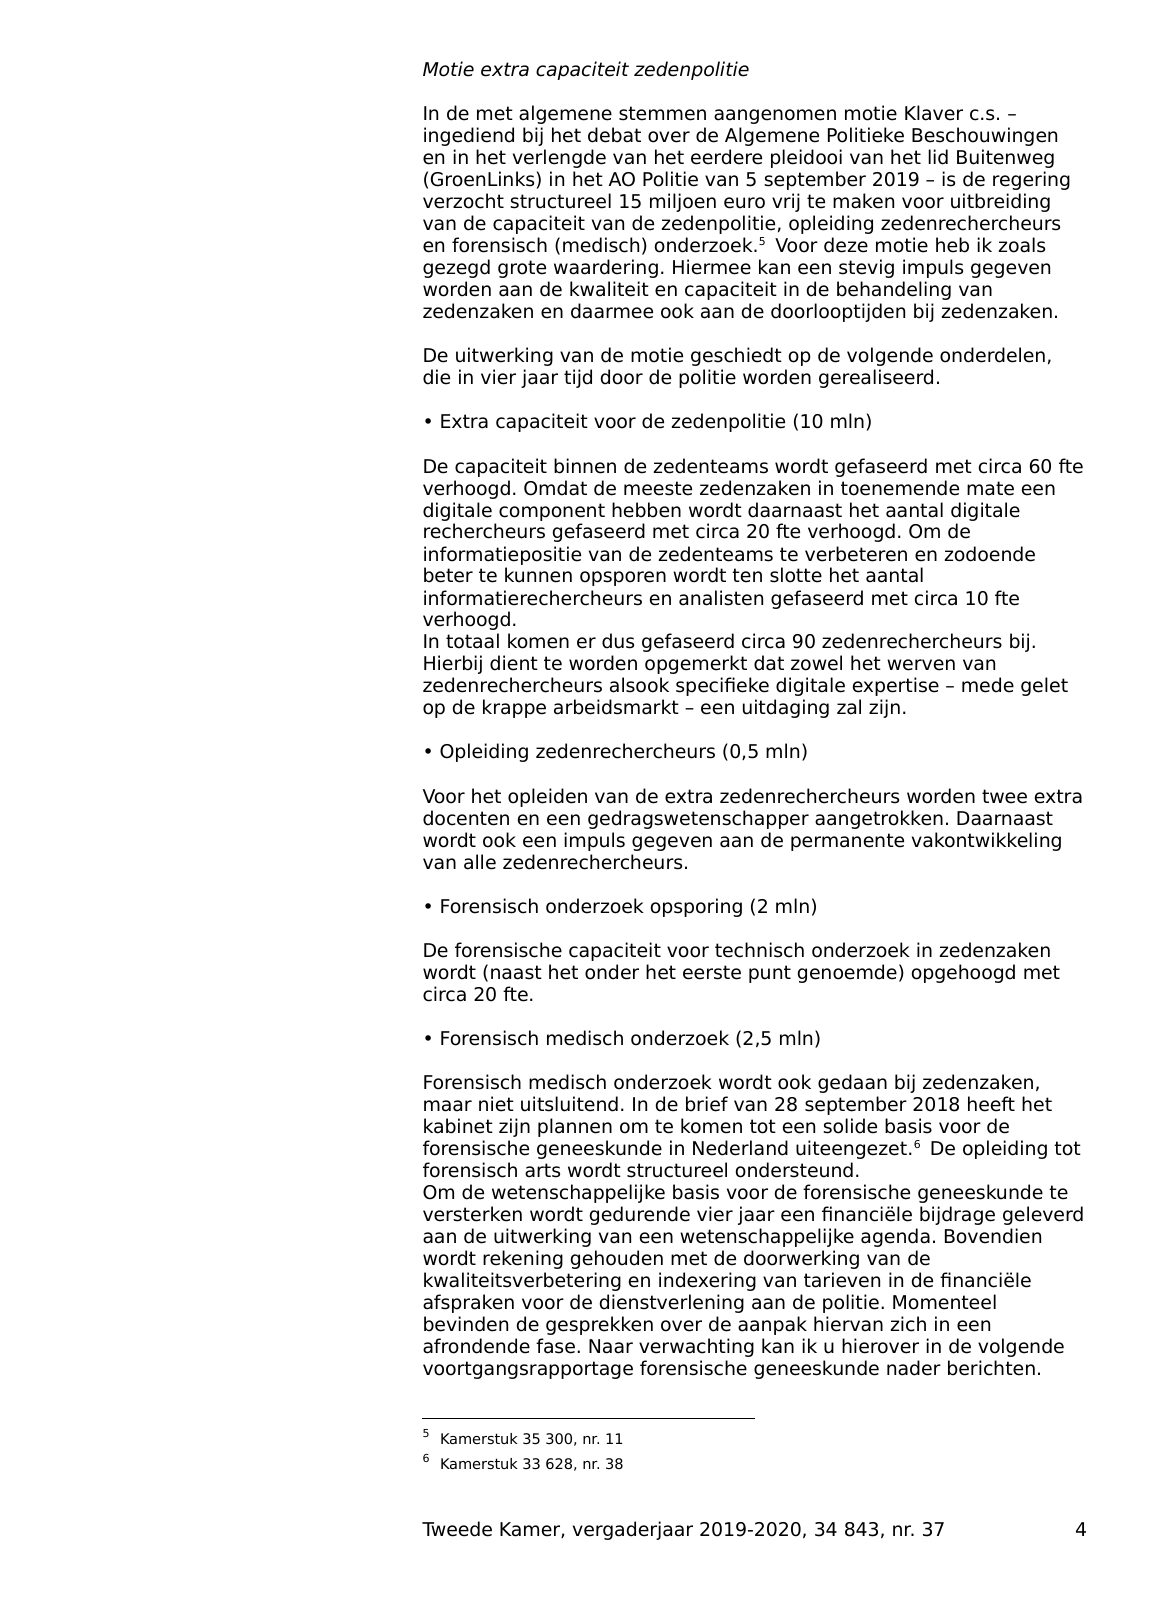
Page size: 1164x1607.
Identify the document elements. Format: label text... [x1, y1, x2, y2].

text De forensische capaciteit voor technisch onderzoek in zedenzaken wordt (naast het onder het eerste punt genoemde) opgehoogd met circa 20 fte. [422, 940, 1087, 1006]
text De uitwerking van de motie geschiedt op de volgende onderdelen, die in vier jaar tijd door de politie worden gerealiseerd. [422, 345, 1087, 389]
text Voor het opleiden van de extra zedenrechercheurs worden twee extra docenten en een gedragswetenschapper aangetrokken. Daarnaast wordt ook een impuls gegeven aan de permanente vakontwikkeling van alle zedenrechercheurs. [422, 786, 1087, 873]
text Kamerstuk 35 300, nr. 11 [422, 1427, 1087, 1449]
subtitle Motie extra capaciteit zedenpolitie [422, 59, 1087, 81]
subtitle • Forensisch onderzoek opsporing (2 mln) [422, 896, 1087, 918]
subtitle • Forensisch medisch onderzoek (2,5 mln) [422, 1028, 1087, 1050]
text Om de wetenschappelijke basis voor de forensische geneeskunde te versterken wordt gedurende vier jaar een financiële bijdrage geleverd aan de uitwerking van een wetenschappelijke agenda. Bovendien wordt rekening gehouden met de doorwerking van de kwaliteitsverbetering en indexering van tarieven in de financiële afspraken voor de dienstverlening aan de politie. Momenteel bevinden de gesprekken over de aanpak hiervan zich in een afrondende fase. Naar verwachting kan ik u hierover in de volgende voortgangsrapportage forensische geneeskunde nader berichten. [422, 1182, 1087, 1380]
text In de met algemene stemmen aangenomen motie Klaver c.s. – ingediend bij het debat over de Algemene Politieke Beschouwingen en in het verlengde van het eerdere pleidooi van het lid Buitenweg (GroenLinks) in het AO Politie van 5 september 2019 – is de regering verzocht structureel 15 miljoen euro vrij te maken voor uitbreiding van de capaciteit van de zedenpolitie, opleiding zedenrechercheurs en forensisch (medisch) onderzoek. Voor deze motie heb ik zoals gezegd grote waardering. Hiermee kan een stevig impuls gegeven worden aan de kwaliteit en capaciteit in de behandeling van zedenzaken en daarmee ook aan de doorlooptijden bij zedenzaken. [422, 103, 1087, 323]
subtitle • Opleiding zedenrechercheurs (0,5 mln) [422, 741, 1087, 763]
text Forensisch medisch onderzoek wordt ook gedaan bij zedenzaken, maar niet uitsluitend. In de brief van 28 september 2018 heeft het kabinet zijn plannen om te komen tot een solide basis voor de forensische geneeskunde in Nederland uiteengezet. De opleiding tot forensisch arts wordt structureel ondersteund. [422, 1072, 1087, 1182]
subtitle • Extra capaciteit voor de zedenpolitie (10 mln) [422, 411, 1087, 433]
text Kamerstuk 33 628, nr. 38 [422, 1452, 1087, 1474]
text De capaciteit binnen de zedenteams wordt gefaseerd met circa 60 fte verhoogd. Omdat de meeste zedenzaken in toenemende mate een digitale component hebben wordt daarnaast het aantal digitale rechercheurs gefaseerd met circa 20 fte verhoogd. Om de informatiepositie van de zedenteams te verbeteren en zodoende beter te kunnen opsporen wordt ten slotte het aantal informatierechercheurs en analisten gefaseerd met circa 10 fte verhoogd. [422, 456, 1087, 631]
text In totaal komen er dus gefaseerd circa 90 zedenrechercheurs bij. Hierbij dient te worden opgemerkt dat zowel het werven van zedenrechercheurs alsook specifieke digitale expertise – mede gelet op de krappe arbeidsmarkt – een uitdaging zal zijn. [422, 631, 1087, 719]
